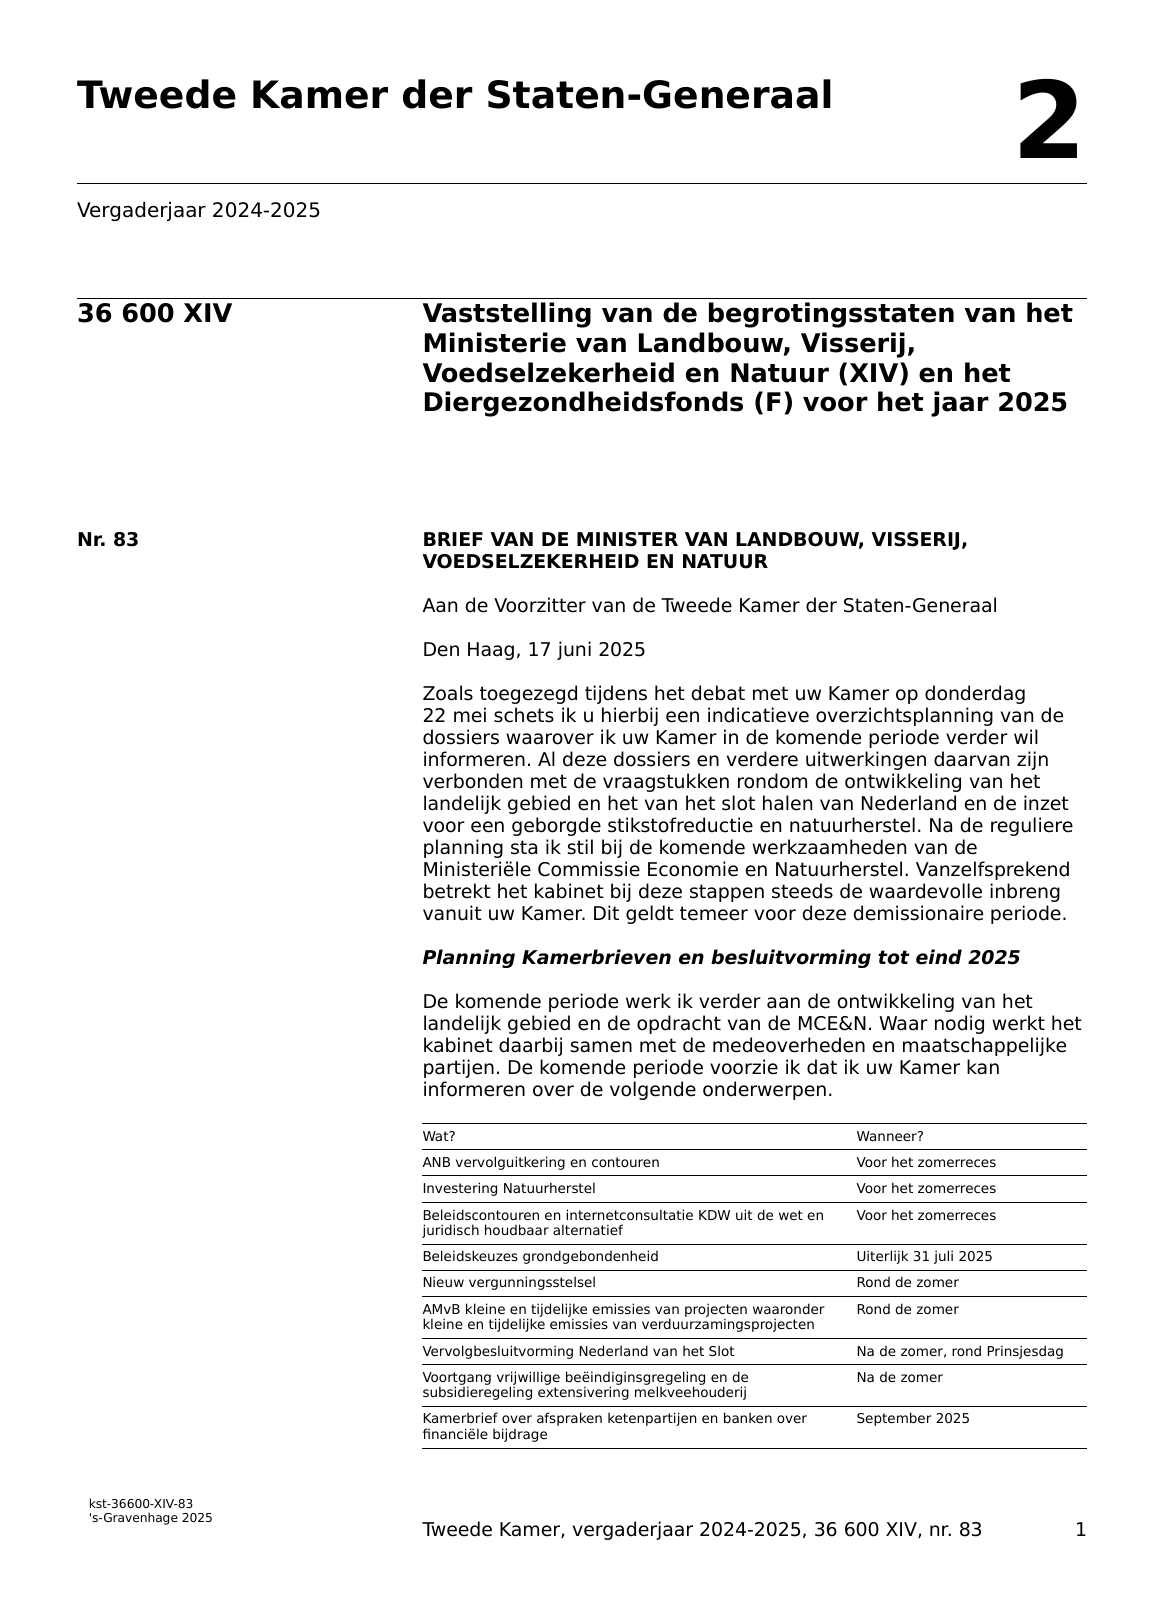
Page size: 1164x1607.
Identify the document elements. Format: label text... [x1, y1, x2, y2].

table_cell Voor het zomerreces [850, 1176, 1087, 1202]
table_cell Beleidscontouren en internetconsultatie KDW uit de wet en juridisch houdbaar alternatief [422, 1203, 850, 1243]
table_cell Voortgang vrijwillige beëindiginsgregeling en de subsidieregeling extensivering melkveehouderij [422, 1365, 850, 1406]
text Aan de Voorzitter van de Tweede Kamer der Staten-Generaal [422, 595, 1087, 617]
table_header 2 [886, 59, 1087, 183]
table_cell Beleidskeuzes grondgebondenheid [422, 1245, 850, 1269]
table_cell September 2025 [850, 1407, 1087, 1447]
table_cell Na de zomer, rond Prinsjesdag [850, 1339, 1087, 1364]
table_header Tweede Kamer der Staten-Generaal [77, 59, 886, 183]
table_cell Nieuw vergunningsstelsel [422, 1271, 850, 1296]
table_cell Kamerbrief over afspraken ketenpartijen en banken over financiële bijdrage [422, 1407, 850, 1447]
table_header Wanneer? [850, 1124, 1087, 1149]
table_cell Vervolgbesluitvorming Nederland van het Slot [422, 1339, 850, 1364]
subtitle Planning Kamerbrieven en besluitvorming tot eind 2025 [422, 947, 1087, 969]
table_header Wat? [422, 1124, 850, 1149]
subtitle 36 600 XIV Vaststelling van de begrotingsstaten van het Ministerie van Landbouw, Visserij, Voedselzekerheid en Natuur (XIV) en het Diergezondheidsfonds (F) voor het jaar 2025 [77, 299, 1087, 418]
text Zoals toegezegd tijdens het debat met uw Kamer op donderdag 22 mei schets ik u hierbij een indicatieve overzichtsplanning van de dossiers waarover ik uw Kamer in de komende periode verder wil informeren. Al deze dossiers en verdere uitwerkingen daarvan zijn verbonden met de vraagstukken rondom de ontwikkeling van het landelijk gebied en het van het slot halen van Nederland en de inzet voor een geborgde stikstofreductie en natuurherstel. Na de reguliere planning sta ik stil bij de komende werkzaamheden van de Ministeriële Commissie Economie en Natuurherstel. Vanzelfsprekend betrekt het kabinet bij deze stappen steeds de waardevolle inbreng vanuit uw Kamer. Dit geldt temeer voor deze demissionaire periode. [422, 683, 1087, 925]
table_cell Voor het zomerreces [850, 1203, 1087, 1243]
text De komende periode werk ik verder aan de ontwikkeling van het landelijk gebied en de opdracht van de MCE&N. Waar nodig werkt het kabinet daarbij samen met de medeoverheden en maatschappelijke partijen. De komende periode voorzie ik dat ik uw Kamer kan informeren over de volgende onderwerpen. [422, 991, 1087, 1101]
table_cell AMvB kleine en tijdelijke emissies van projecten waaronder kleine en tijdelijke emissies van verduurzamingsprojecten [422, 1297, 850, 1338]
table_cell Rond de zomer [850, 1297, 1087, 1338]
table_cell Na de zomer [850, 1365, 1087, 1406]
table_cell ANB vervolguitkering en contouren [422, 1150, 850, 1175]
table_cell Rond de zomer [850, 1271, 1087, 1296]
table_cell Voor het zomerreces [850, 1150, 1087, 1175]
text Den Haag, 17 juni 2025 [422, 639, 1087, 661]
table_cell Investering Natuurherstel [422, 1176, 850, 1202]
table_cell Vergaderjaar 2024-2025 [77, 184, 1087, 298]
text 's-Gravenhage 2025 [88, 1511, 323, 1525]
text kst-36600-XIV-83 [88, 1497, 323, 1511]
table_cell Uiterlijk 31 juli 2025 [850, 1245, 1087, 1269]
subtitle Nr. 83 BRIEF VAN DE MINISTER VAN LANDBOUW, VISSERIJ, VOEDSELZEKERHEID EN NATUUR [77, 529, 1087, 573]
